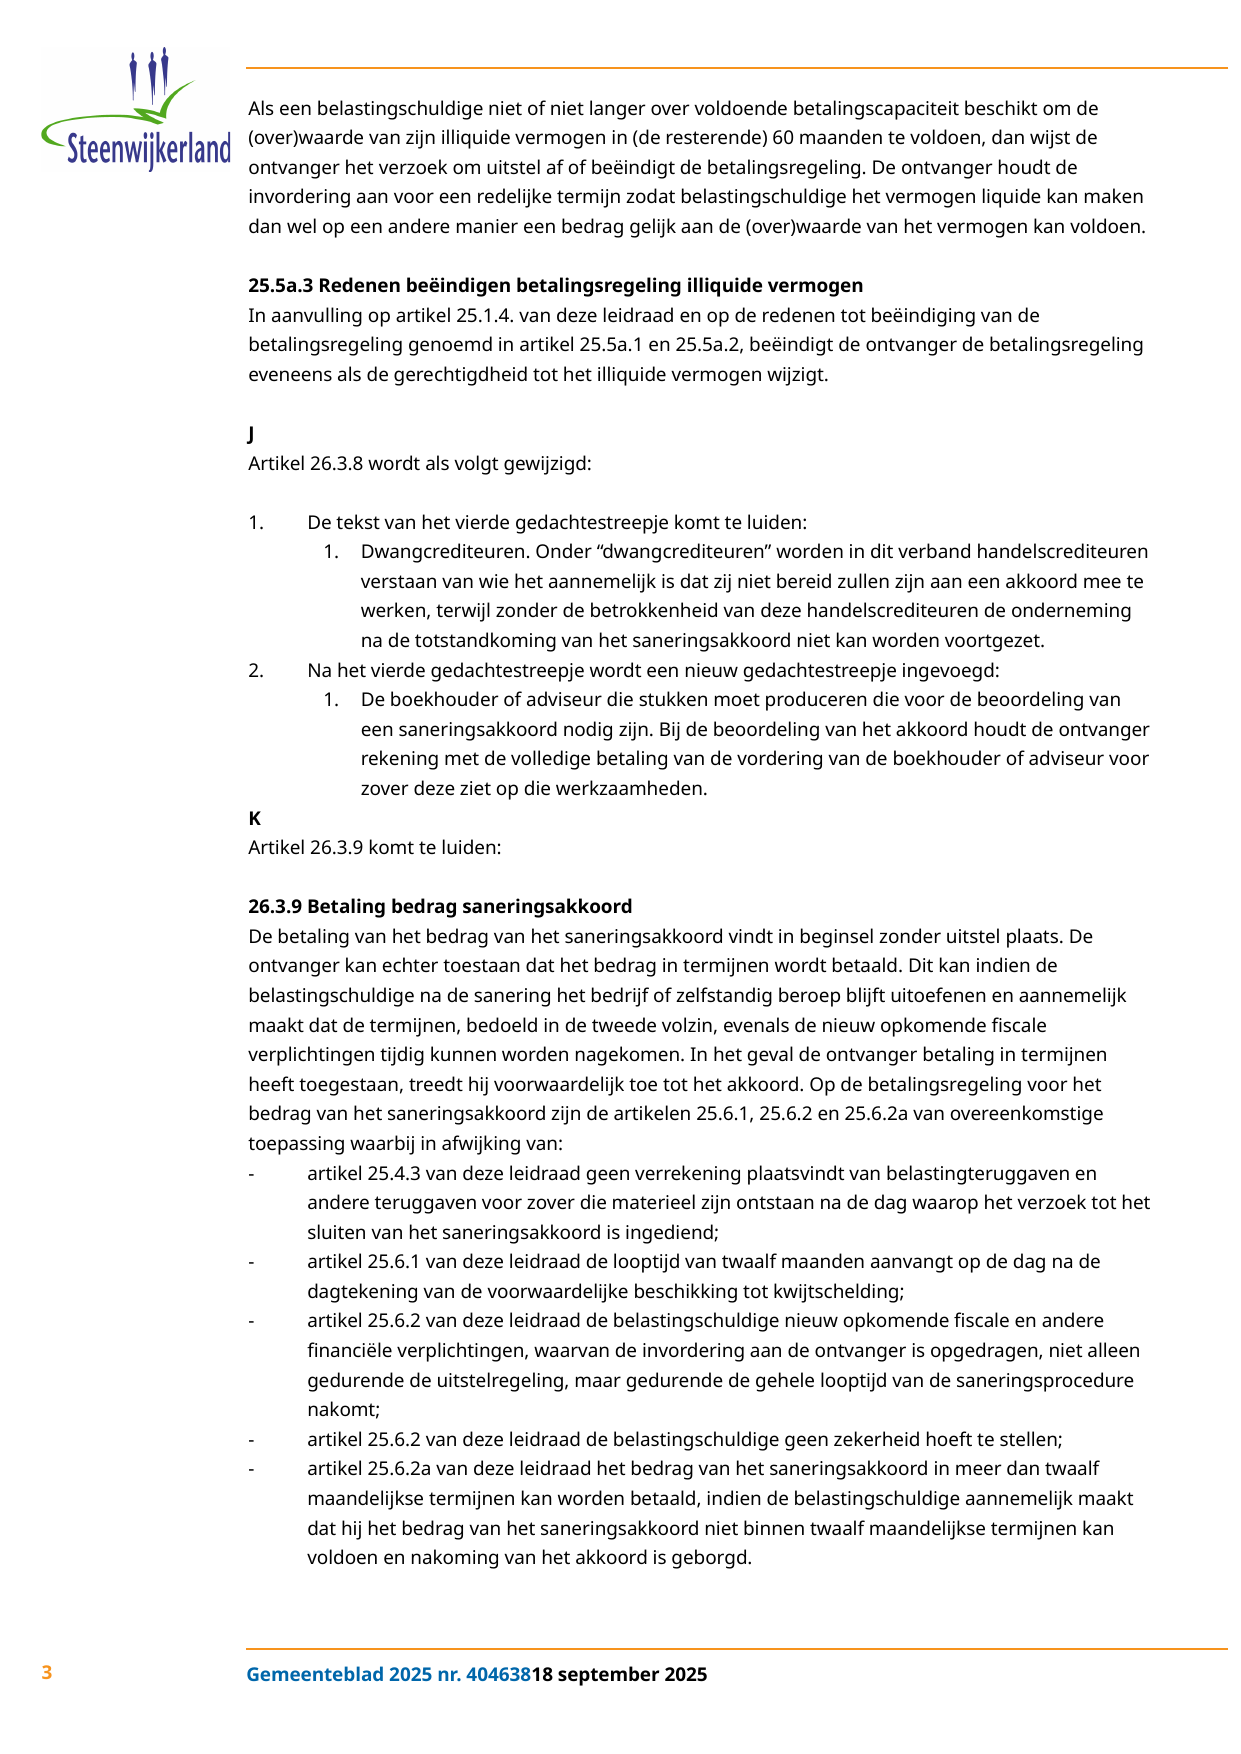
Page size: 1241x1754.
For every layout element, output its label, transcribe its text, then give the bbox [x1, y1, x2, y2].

list Dwangcrediteuren. Onder “dwangcrediteuren” worden in dit verband handelscrediteuren verstaan van wie het aannemelijk is dat zij niet bereid zullen zijn aan een akkoord mee te werken, terwijl zonder de betrokkenheid van deze handelscrediteuren de onderneming na de totstandkoming van het saneringsakkoord niet kan worden voortgezet. [323, 538, 1152, 653]
list Na het vierde gedachtestreepje wordt een nieuw gedachtestreepje ingevoegd: [248, 657, 1152, 683]
text K [248, 805, 1152, 831]
list De boekhouder of adviseur die stukken moet produceren die voor de beoordeling van een saneringsakkoord nodig zijn. Bij de beoordeling van het akkoord houdt de ontvanger rekening met de volledige betaling van de vordering van de boekhouder of adviseur voor zover deze ziet op die werkzaamheden. [323, 686, 1152, 801]
text In aanvulling op artikel 25.1.4. van deze leidraad en op de redenen tot beëindiging van de betalingsregeling genoemd in artikel 25.5a.1 en 25.5a.2, beëindigt de ontvanger de betalingsregeling eveneens als de gerechtigdheid tot het illiquide vermogen wijzigt. [248, 302, 1152, 387]
text Als een belastingschuldige niet of niet langer over voldoende betalingscapaciteit beschikt om de (over)waarde van zijn illiquide vermogen in (de resterende) 60 maanden te voldoen, dan wijst de ontvanger het verzoek om uitstel af of beëindigt de betalingsregeling. De ontvanger houdt de invordering aan voor een redelijke termijn zodat belastingschuldige het vermogen liquide kan maken dan wel op een andere manier een bedrag gelijk aan de (over)waarde van het vermogen kan voldoen. [248, 95, 1152, 239]
list artikel 25.4.3 van deze leidraad geen verrekening plaatsvindt van belastingteruggaven en andere teruggaven voor zover die materieel zijn ontstaan na de dag waarop het verzoek tot het sluiten van het saneringsakkoord is ingediend; [248, 1160, 1152, 1245]
list artikel 25.6.2a van deze leidraad het bedrag van het saneringsakkoord in meer dan twaalf maandelijkse termijnen kan worden betaald, indien de belastingschuldige aannemelijk maakt dat hij het bedrag van het saneringsakkoord niet binnen twaalf maandelijkse termijnen kan voldoen en nakoming van het akkoord is geborgd. [248, 1456, 1152, 1570]
text Artikel 26.3.9 komt te luiden: [248, 834, 1152, 860]
text De betaling van het bedrag van het saneringsakkoord vindt in beginsel zonder uitstel plaats. De ontvanger kan echter toestaan dat het bedrag in termijnen wordt betaald. Dit kan indien de belastingschuldige na de sanering het bedrijf of zelfstandig beroep blijft uitoefenen en aannemelijk maakt dat de termijnen, bedoeld in de tweede volzin, evenals de nieuw opkomende fiscale verplichtingen tijdig kunnen worden nagekomen. In het geval de ontvanger betaling in termijnen heeft toegestaan, treedt hij voorwaardelijk toe tot het akkoord. Op de betalingsregeling voor het bedrag van het saneringsakkoord zijn de artikelen 25.6.1, 25.6.2 en 25.6.2a van overeenkomstige toepassing waarbij in afwijking van: [248, 923, 1152, 1156]
picture [41, 47, 231, 172]
text 25.5a.3 Redenen beëindigen betalingsregeling illiquide vermogen [248, 272, 1152, 298]
text J [248, 420, 1152, 446]
text 26.3.9 Betaling bedrag saneringsakkoord [248, 893, 1152, 919]
list artikel 25.6.2 van deze leidraad de belastingschuldige geen zekerheid hoeft te stellen; [248, 1426, 1152, 1452]
text Artikel 26.3.8 wordt als volgt gewijzigd: [248, 450, 1152, 476]
list De tekst van het vierde gedachtestreepje komt te luiden: [248, 509, 1152, 535]
list artikel 25.6.1 van deze leidraad de looptijd van twaalf maanden aanvangt op de dag na de dagtekening van de voorwaardelijke beschikking tot kwijtschelding; [248, 1248, 1152, 1304]
list artikel 25.6.2 van deze leidraad de belastingschuldige nieuw opkomende fiscale en andere financiële verplichtingen, waarvan de invordering aan de ontvanger is opgedragen, niet alleen gedurende de uitstelregeling, maar gedurende de gehele looptijd van de saneringsprocedure nakomt; [248, 1308, 1152, 1422]
